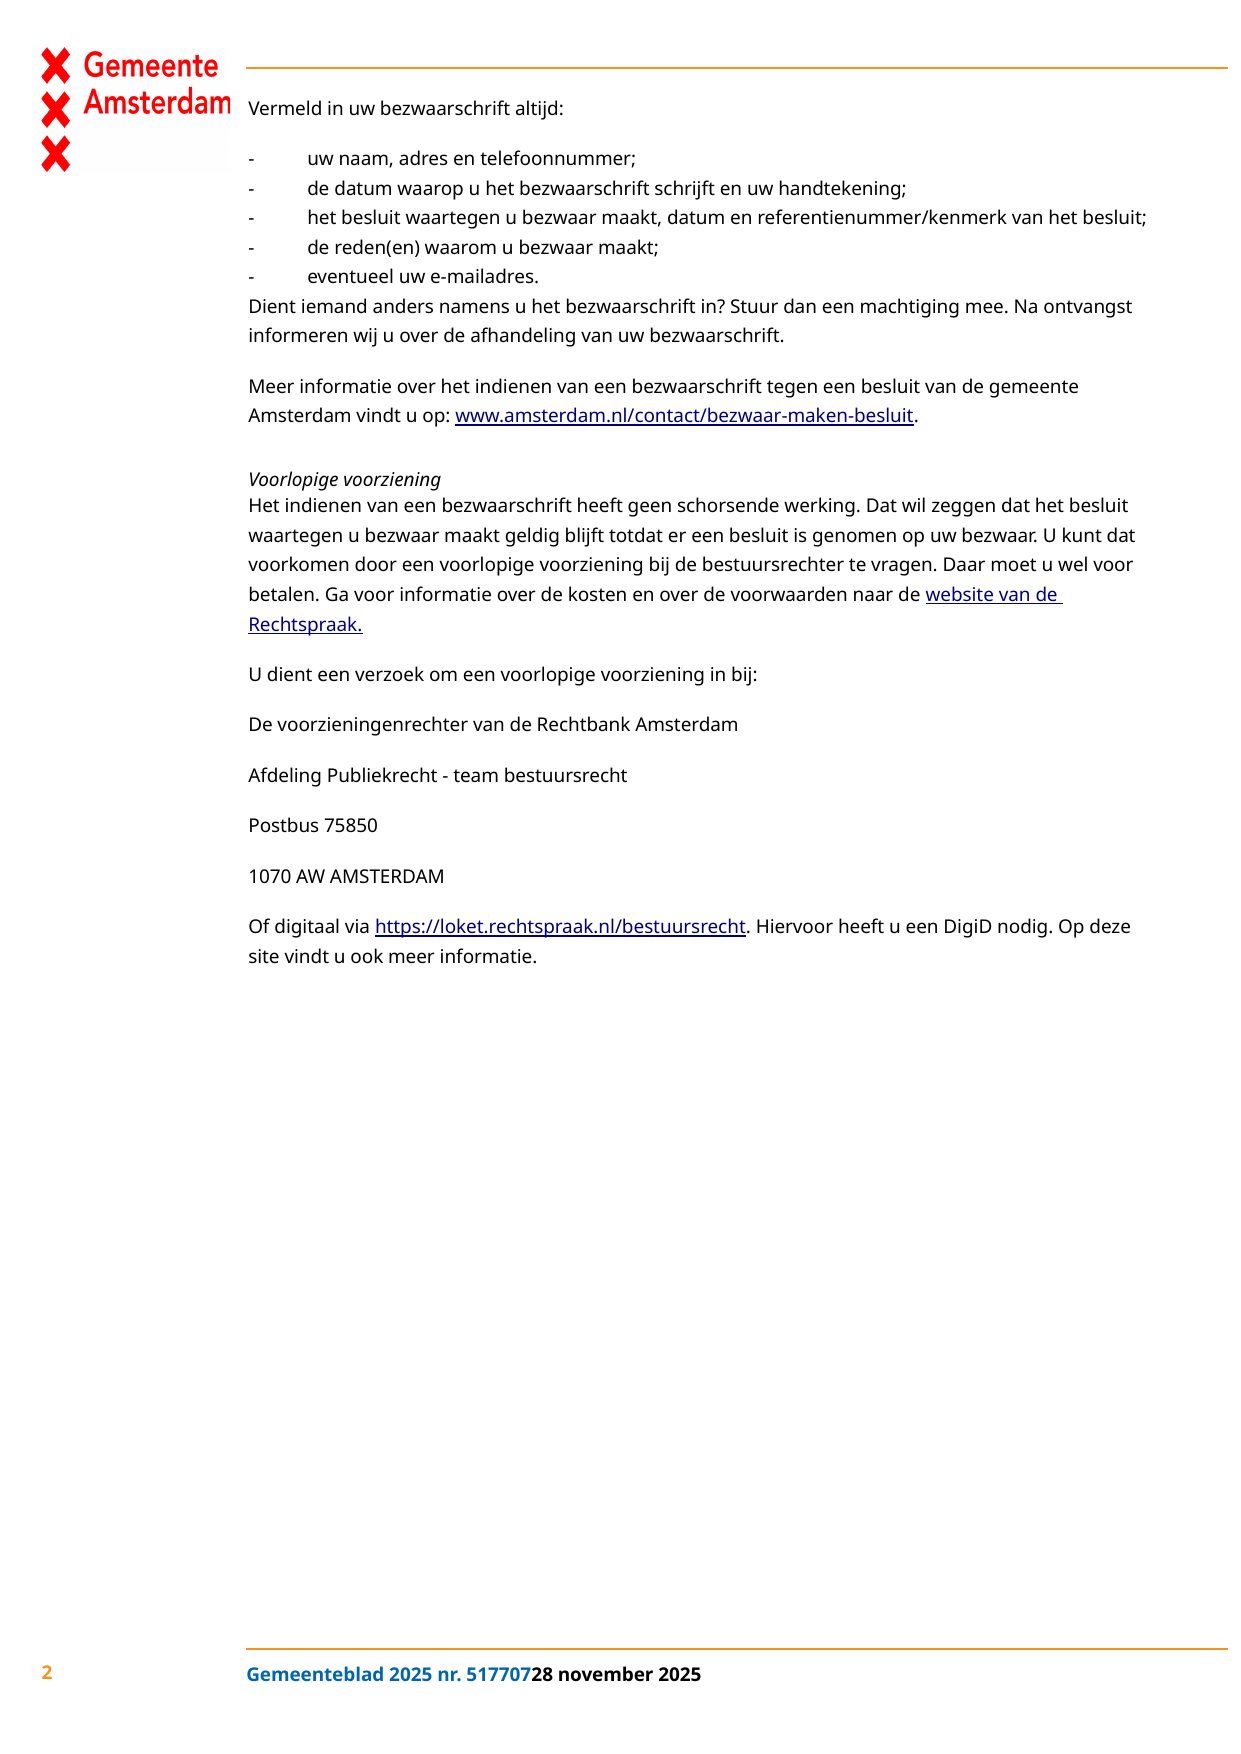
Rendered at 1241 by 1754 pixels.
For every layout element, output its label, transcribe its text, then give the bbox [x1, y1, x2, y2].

text 1070 AW AMSTERDAM [248, 863, 1152, 888]
list eventueel uw e-mailadres. [248, 263, 1152, 289]
text Postbus 75850 [248, 812, 1152, 838]
list uw naam, adres en telefoonnummer; [248, 145, 1152, 171]
list de reden(en) waarom u bezwaar maakt; [248, 234, 1152, 260]
picture [41, 47, 231, 172]
text De voorzieningenrechter van de Rechtbank Amsterdam [248, 712, 1152, 737]
text Afdeling Publiekrecht - team bestuursrecht [248, 762, 1152, 788]
list de datum waarop u het bezwaarschrift schrijft en uw handtekening; [248, 175, 1152, 201]
text Meer informatie over het indienen van een bezwaarschrift tegen een besluit van de gemeente Amsterdam vindt u op: www.amsterdam.nl/contact/bezwaar-maken-besluit. [248, 373, 1152, 428]
text Het indienen van een bezwaarschrift heeft geen schorsende werking. Dat wil zeggen dat het besluit waartegen u bezwaar maakt geldig blijft totdat er een besluit is genomen op uw bezwaar. U kunt dat voorkomen door een voorlopige voorziening bij de bestuursrechter te vragen. Daar moet u wel voor betalen. Ga voor informatie over de kosten en over de voorwaarden naar de website van de Rechtspraak. [248, 492, 1152, 636]
text U dient een verzoek om een voorlopige voorziening in bij: [248, 661, 1152, 687]
text Dient iemand anders namens u het bezwaarschrift in? Stuur dan een machtiging mee. Na ontvangst informeren wij u over de afhandeling van uw bezwaarschrift. [248, 293, 1152, 348]
list het besluit waartegen u bezwaar maakt, datum en referentienummer/kenmerk van het besluit; [248, 204, 1152, 230]
text Voorlopige voorziening [248, 467, 1152, 492]
text Of digitaal via https://loket.rechtspraak.nl/bestuursrecht. Hiervoor heeft u een DigiD nodig. Op deze site vindt u ook meer informatie. [248, 913, 1152, 968]
text Vermeld in uw bezwaarschrift altijd: [248, 95, 1152, 121]
